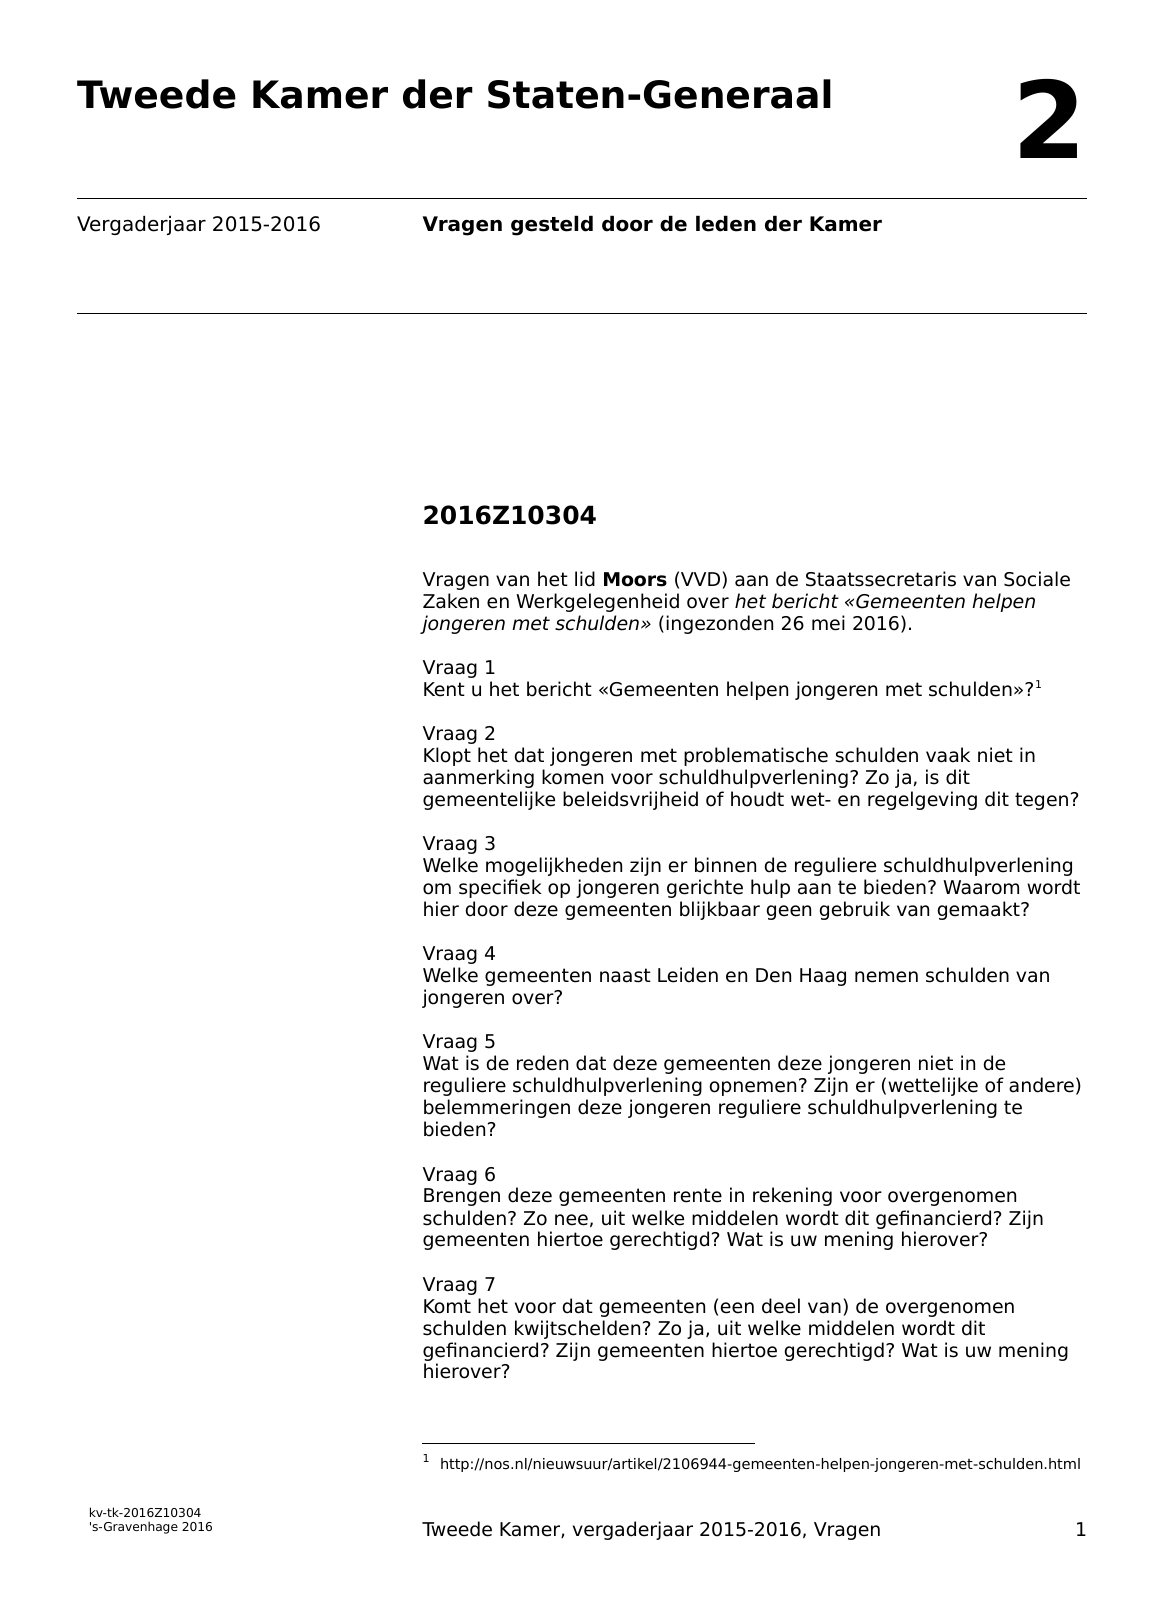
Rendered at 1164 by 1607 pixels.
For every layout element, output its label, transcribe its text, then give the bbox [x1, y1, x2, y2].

text 's-Gravenhage 2016 [88, 1520, 323, 1534]
text kv-tk-2016Z10304 [88, 1506, 323, 1520]
table_header Tweede Kamer der Staten-Generaal [77, 59, 886, 198]
text Vraag 4 [422, 943, 1087, 965]
text Komt het voor dat gemeenten (een deel van) de overgenomen schulden kwijtschelden? Zo ja, uit welke middelen wordt dit gefinancierd? Zijn gemeenten hiertoe gerechtigd? Wat is uw mening hierover? [422, 1296, 1087, 1383]
text http://nos.nl/nieuwsuur/artikel/2106944-gemeenten-helpen-jongeren-met-schulden.html [422, 1452, 1087, 1474]
table_cell Vergaderjaar 2015-2016 [77, 199, 422, 313]
text Vragen van het lid Moors (VVD) aan de Staatssecretaris van Sociale Zaken en Werkgelegenheid over het bericht «Gemeenten helpen jongeren met schulden» (ingezonden 26 mei 2016). [422, 569, 1087, 635]
table_header 2 [886, 59, 1087, 198]
text Welke gemeenten naast Leiden en Den Haag nemen schulden van jongeren over? [422, 965, 1087, 1009]
text Vraag 1 [422, 657, 1087, 679]
text Brengen deze gemeenten rente in rekening voor overgenomen schulden? Zo nee, uit welke middelen wordt dit gefinancierd? Zijn gemeenten hiertoe gerechtigd? Wat is uw mening hierover? [422, 1185, 1087, 1251]
text Vraag 6 [422, 1163, 1087, 1185]
text Vraag 3 [422, 833, 1087, 855]
text Klopt het dat jongeren met problematische schulden vaak niet in aanmerking komen voor schuldhulpverlening? Zo ja, is dit gemeentelijke beleidsvrijheid of houdt wet- en regelgeving dit tegen? [422, 745, 1087, 811]
text Vraag 2 [422, 723, 1087, 745]
table_cell Vragen gesteld door de leden der Kamer [422, 199, 1087, 313]
text Wat is de reden dat deze gemeenten deze jongeren niet in de reguliere schuldhulpverlening opnemen? Zijn er (wettelijke of andere) belemmeringen deze jongeren reguliere schuldhulpverlening te bieden? [422, 1053, 1087, 1141]
text Welke mogelijkheden zijn er binnen de reguliere schuldhulpverlening om specifiek op jongeren gerichte hulp aan te bieden? Waarom wordt hier door deze gemeenten blijkbaar geen gebruik van gemaakt? [422, 855, 1087, 921]
text Vraag 5 [422, 1031, 1087, 1053]
text 2016Z10304 [422, 501, 1087, 531]
text Kent u het bericht «Gemeenten helpen jongeren met schulden»? [422, 679, 1087, 701]
text Vraag 7 [422, 1273, 1087, 1296]
